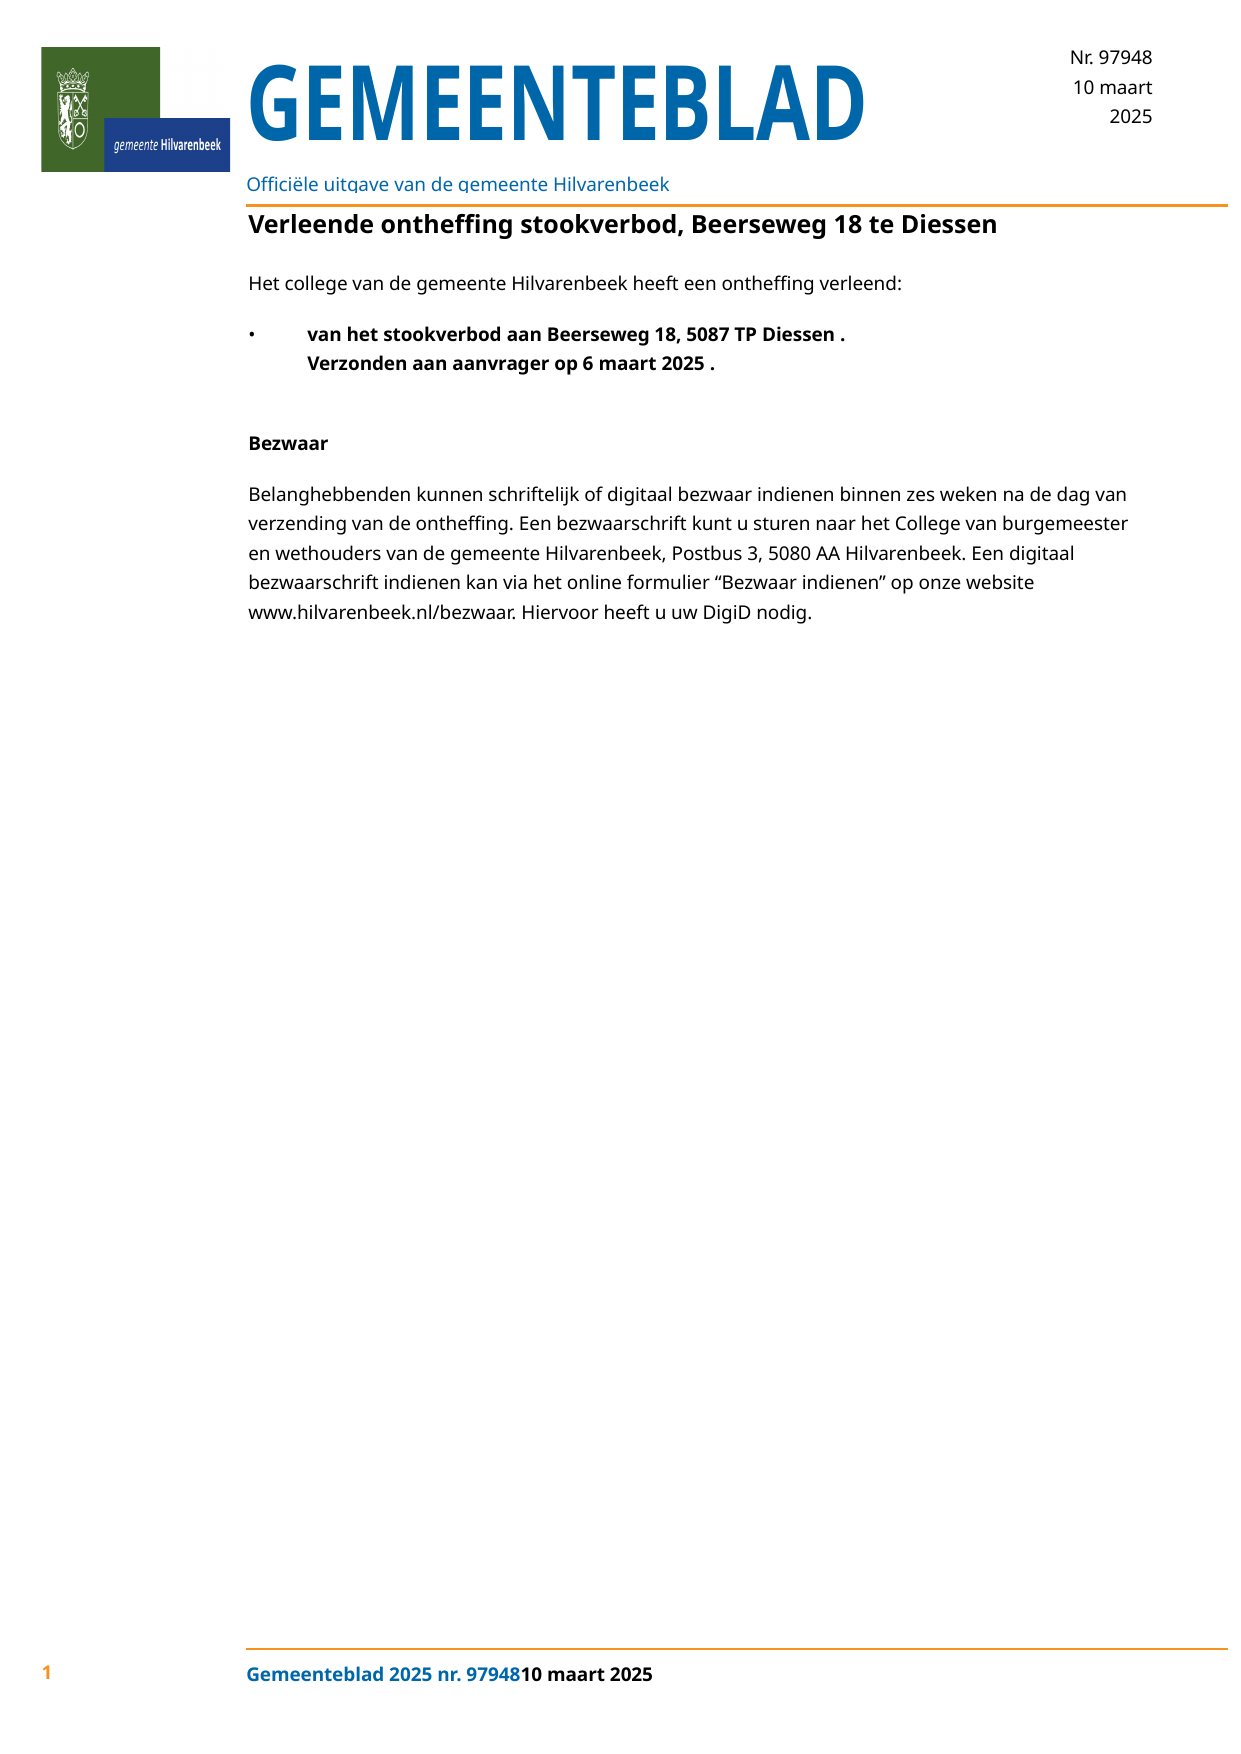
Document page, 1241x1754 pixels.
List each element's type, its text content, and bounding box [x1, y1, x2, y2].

text Belanghebbenden kunnen schriftelijk of digitaal bezwaar indienen binnen zes weken na de dag van verzending van de ontheffing. Een bezwaarschrift kunt u sturen naar het College van burgemeester en wethouders van de gemeente Hilvarenbeek, Postbus 3, 5080 AA Hilvarenbeek. Een digitaal bezwaarschrift indienen kan via het online formulier “Bezwaar indienen” op onze website www.hilvarenbeek.nl/bezwaar. Hiervoor heeft u uw DigiD nodig. [248, 481, 1152, 625]
list van het stookverbod aan Beerseweg 18, 5087 TP Diessen . [248, 321, 1152, 346]
list Verzonden aan aanvrager op 6 maart 2025 . [248, 350, 1152, 376]
text Verleende ontheffing stookverbod, Beerseweg 18 te Diessen [248, 207, 1152, 241]
picture [41, 47, 231, 172]
text Bezwaar [248, 430, 1152, 456]
text Het college van de gemeente Hilvarenbeek heeft een ontheffing verleend: [248, 270, 1152, 296]
